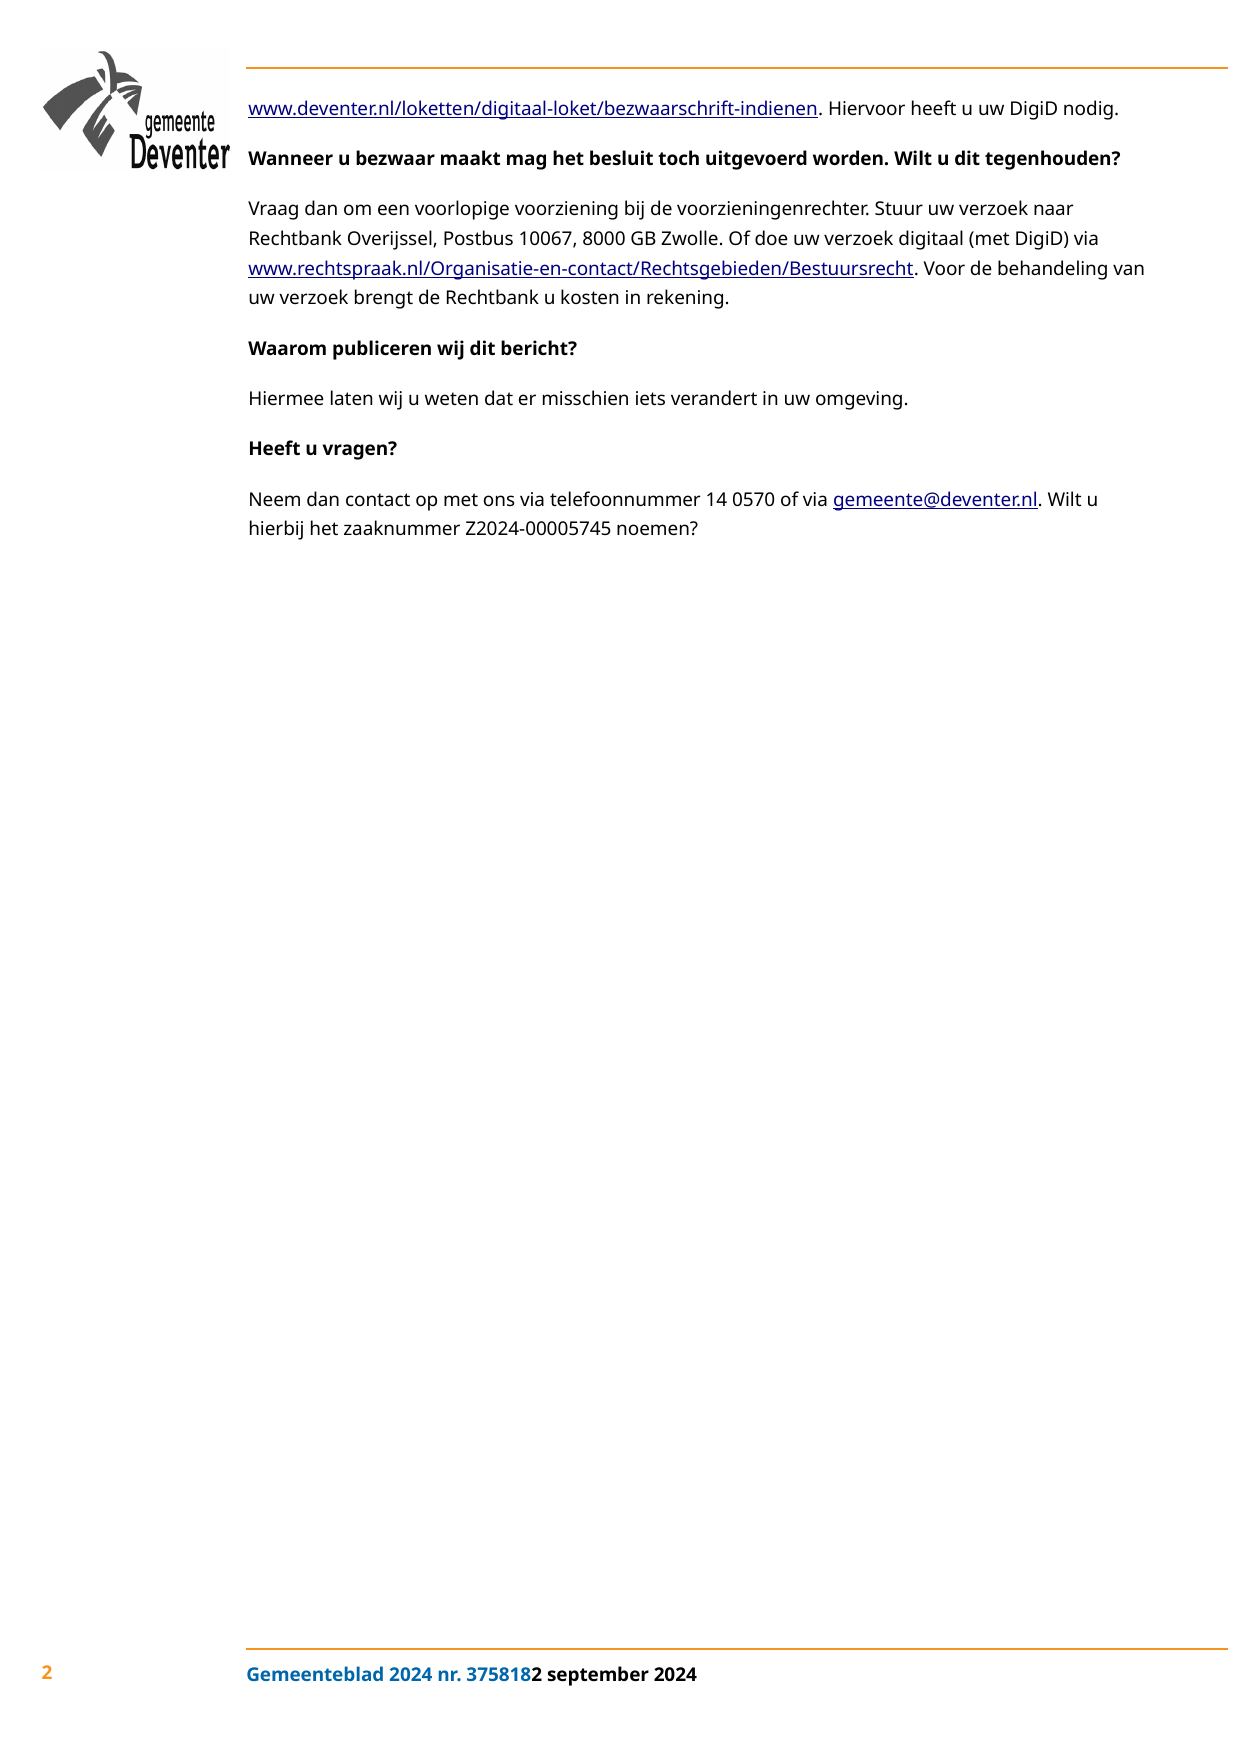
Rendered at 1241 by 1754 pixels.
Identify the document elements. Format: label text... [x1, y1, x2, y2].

text Neem dan contact op met ons via telefoonnummer 14 0570 of via gemeente@deventer.nl. Wilt u hierbij het zaaknummer Z2024-00005745 noemen? [248, 486, 1152, 541]
text Hiermee laten wij u weten dat er misschien iets verandert in uw omgeving. [248, 385, 1152, 411]
text Wanneer u bezwaar maakt mag het besluit toch uitgevoerd worden. Wilt u dit tegenhouden? [248, 145, 1152, 171]
text Vraag dan om een voorlopige voorziening bij de voorzieningenrechter. Stuur uw verzoek naar Rechtbank Overijssel, Postbus 10067, 8000 GB Zwolle. Of doe uw verzoek digitaal (met DigiD) via www.rechtspraak.nl/Organisatie-en-contact/Rechtsgebieden/Bestuursrecht. Voor de behandeling van uw verzoek brengt de Rechtbank u kosten in rekening. [248, 196, 1152, 310]
text Waarom publiceren wij dit bericht? [248, 335, 1152, 361]
text www.deventer.nl/loketten/digitaal-loket/bezwaarschrift-indienen. Hiervoor heeft u uw DigiD nodig. [248, 95, 1152, 121]
picture [41, 47, 231, 172]
text Heeft u vragen? [248, 436, 1152, 461]
